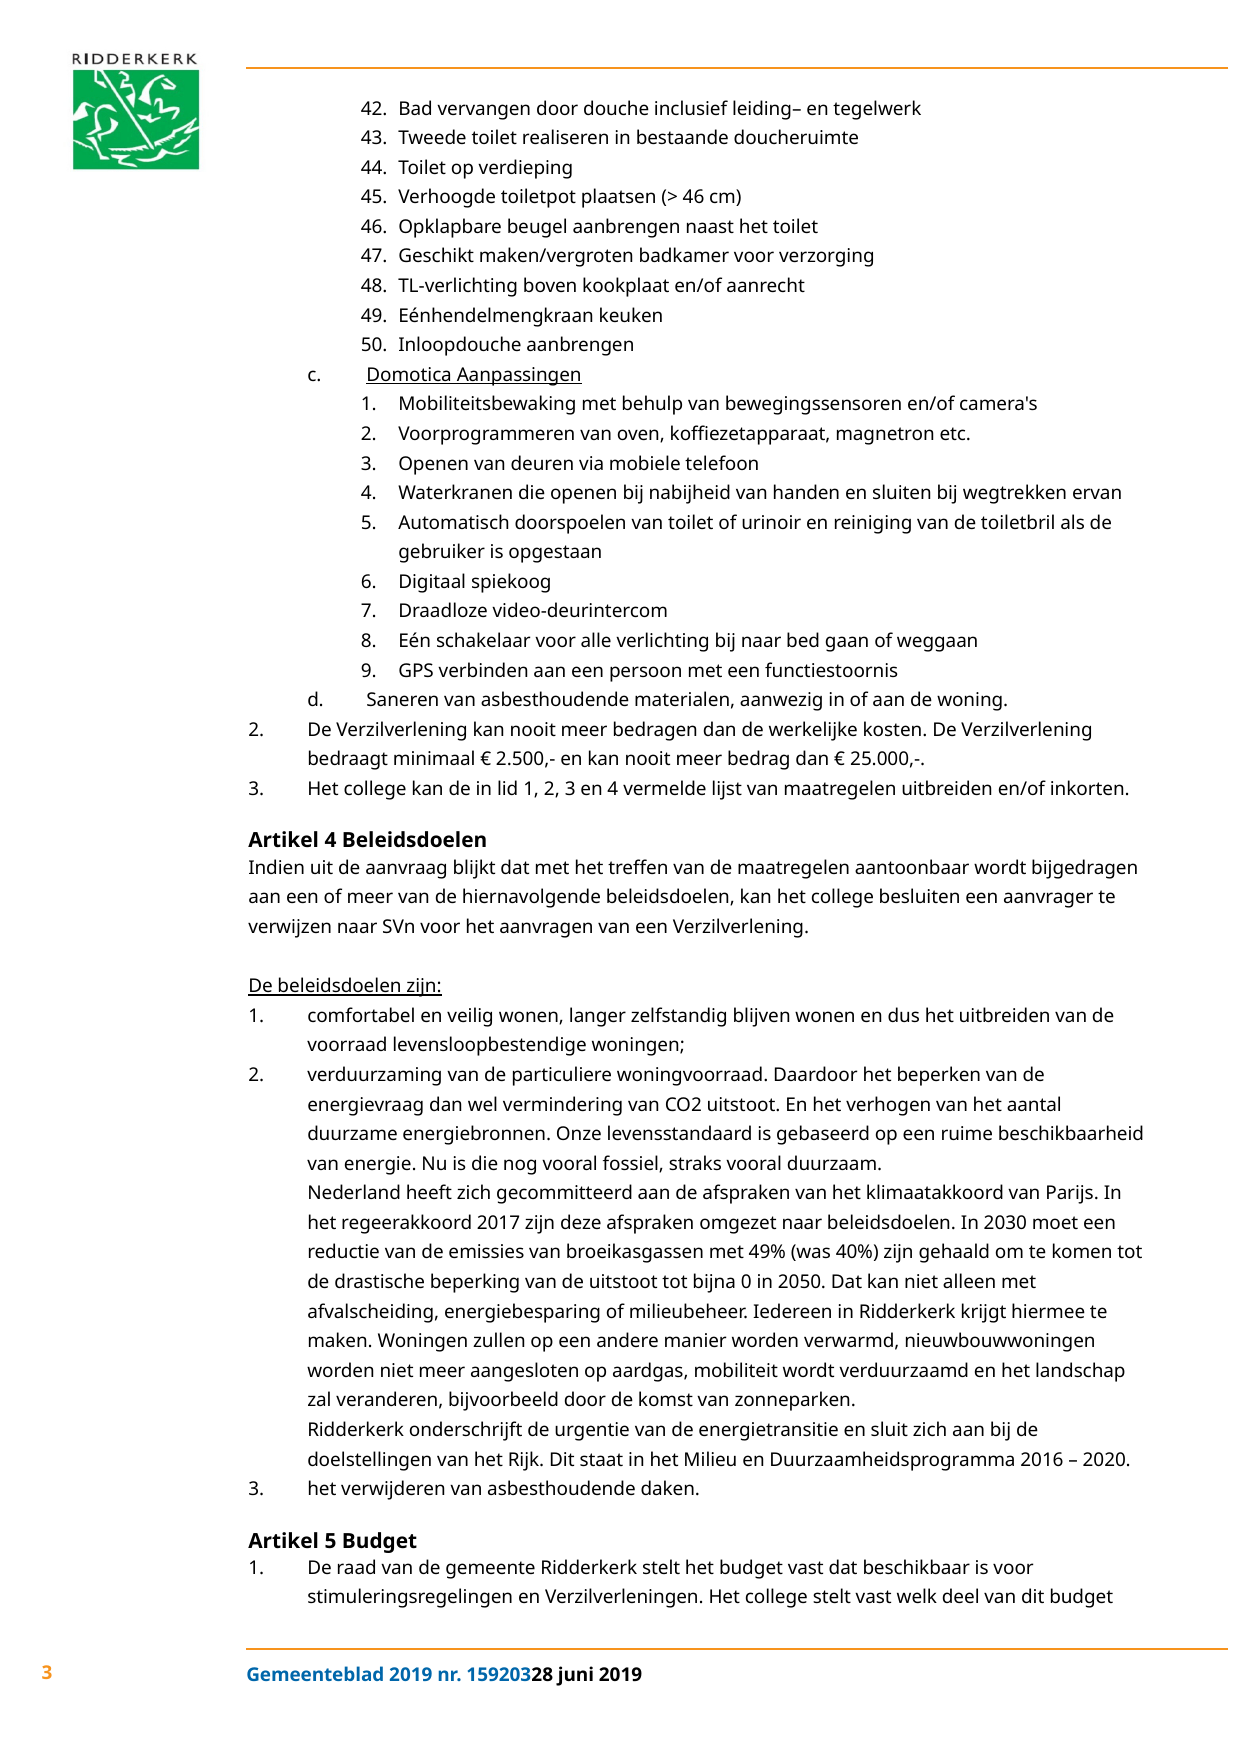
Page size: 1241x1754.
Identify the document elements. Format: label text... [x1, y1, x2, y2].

text Artikel 5 Budget [248, 1526, 1152, 1554]
list verduurzaming van de particuliere woningvoorraad. Daardoor het beperken van de energievraag dan wel vermindering van CO2 uitstoot. En het verhogen van het aantal duurzame energiebronnen. Onze levensstandaard is gebaseerd op een ruime beschikbaarheid van energie. Nu is die nog vooral fossiel, straks vooral duurzaam. [248, 1061, 1152, 1176]
list Voorprogrammeren van oven, koffiezetapparaat, magnetron etc. [361, 420, 1152, 446]
list het verwijderen van asbesthoudende daken. [248, 1475, 1152, 1501]
picture [41, 47, 231, 172]
list Ridderkerk onderschrijft de urgentie van de energietransitie en sluit zich aan bij de doelstellingen van het Rijk. Dit staat in het Milieu en Duurzaamheidsprogramma 2016 – 2020. [248, 1416, 1152, 1471]
list Waterkranen die openen bij nabijheid van handen en sluiten bij wegtrekken ervan [361, 479, 1152, 505]
list Toilet op verdieping [361, 154, 1152, 180]
list Bad vervangen door douche inclusief leiding– en tegelwerk [361, 95, 1152, 121]
list Nederland heeft zich gecommitteerd aan de afspraken van het klimaatakkoord van Parijs. In het regeerakkoord 2017 zijn deze afspraken omgezet naar beleidsdoelen. In 2030 moet een reductie van de emissies van broeikasgassen met 49% (was 40%) zijn gehaald om te komen tot de drastische beperking van de uitstoot tot bijna 0 in 2050. Dat kan niet alleen met afvalscheiding, energiebesparing of milieubeheer. Iedereen in Ridderkerk krijgt hiermee te maken. Woningen zullen op een andere manier worden verwarmd, nieuwbouwwoningen worden niet meer aangesloten op aardgas, mobiliteit wordt verduurzaamd en het landschap zal veranderen, bijvoorbeeld door de komst van zonneparken. [248, 1179, 1152, 1412]
list Draadloze video-deurintercom [361, 598, 1152, 623]
list Verhoogde toiletpot plaatsen (> 46 cm) [361, 183, 1152, 209]
list Saneren van asbesthoudende materialen, aanwezig in of aan de woning. [307, 686, 1152, 712]
list Tweede toilet realiseren in bestaande doucheruimte [361, 124, 1152, 150]
list Mobiliteitsbewaking met behulp van bewegingssensoren en/of camera's [361, 391, 1152, 416]
list Het college kan de in lid 1, 2, 3 en 4 vermelde lijst van maatregelen uitbreiden en/of inkorten. [248, 775, 1152, 801]
text De beleidsdoelen zijn: [248, 972, 1152, 998]
list Automatisch doorspoelen van toilet of urinoir en reiniging van de toiletbril als de gebruiker is opgestaan [361, 509, 1152, 564]
list Inloopdouche aanbrengen [361, 331, 1152, 357]
text Artikel 4 Beleidsdoelen [248, 826, 1152, 854]
list Eén schakelaar voor alle verlichting bij naar bed gaan of weggaan [361, 627, 1152, 653]
list Domotica Aanpassingen [307, 361, 1152, 387]
list Digitaal spiekoog [361, 568, 1152, 594]
list De raad van de gemeente Ridderkerk stelt het budget vast dat beschikbaar is voor stimuleringsregelingen en Verzilverleningen. Het college stelt vast welk deel van dit budget [248, 1554, 1152, 1609]
list Opklapbare beugel aanbrengen naast het toilet [361, 213, 1152, 239]
list De Verzilverlening kan nooit meer bedragen dan de werkelijke kosten. De Verzilverlening bedraagt minimaal € 2.500,- en kan nooit meer bedrag dan € 25.000,-. [248, 716, 1152, 771]
list comfortabel en veilig wonen, langer zelfstandig blijven wonen en dus het uitbreiden van de voorraad levensloopbestendige woningen; [248, 1002, 1152, 1057]
list GPS verbinden aan een persoon met een functiestoornis [361, 657, 1152, 683]
list Eénhendelmengkraan keuken [361, 302, 1152, 328]
list TL-verlichting boven kookplaat en/of aanrecht [361, 272, 1152, 298]
list Geschikt maken/vergroten badkamer voor verzorging [361, 243, 1152, 268]
text Indien uit de aanvraag blijkt dat met het treffen van de maatregelen aantoonbaar wordt bijgedragen aan een of meer van de hiernavolgende beleidsdoelen, kan het college besluiten een aanvrager te verwijzen naar SVn voor het aanvragen van een Verzilverlening. [248, 854, 1152, 939]
list Openen van deuren via mobiele telefoon [361, 450, 1152, 476]
